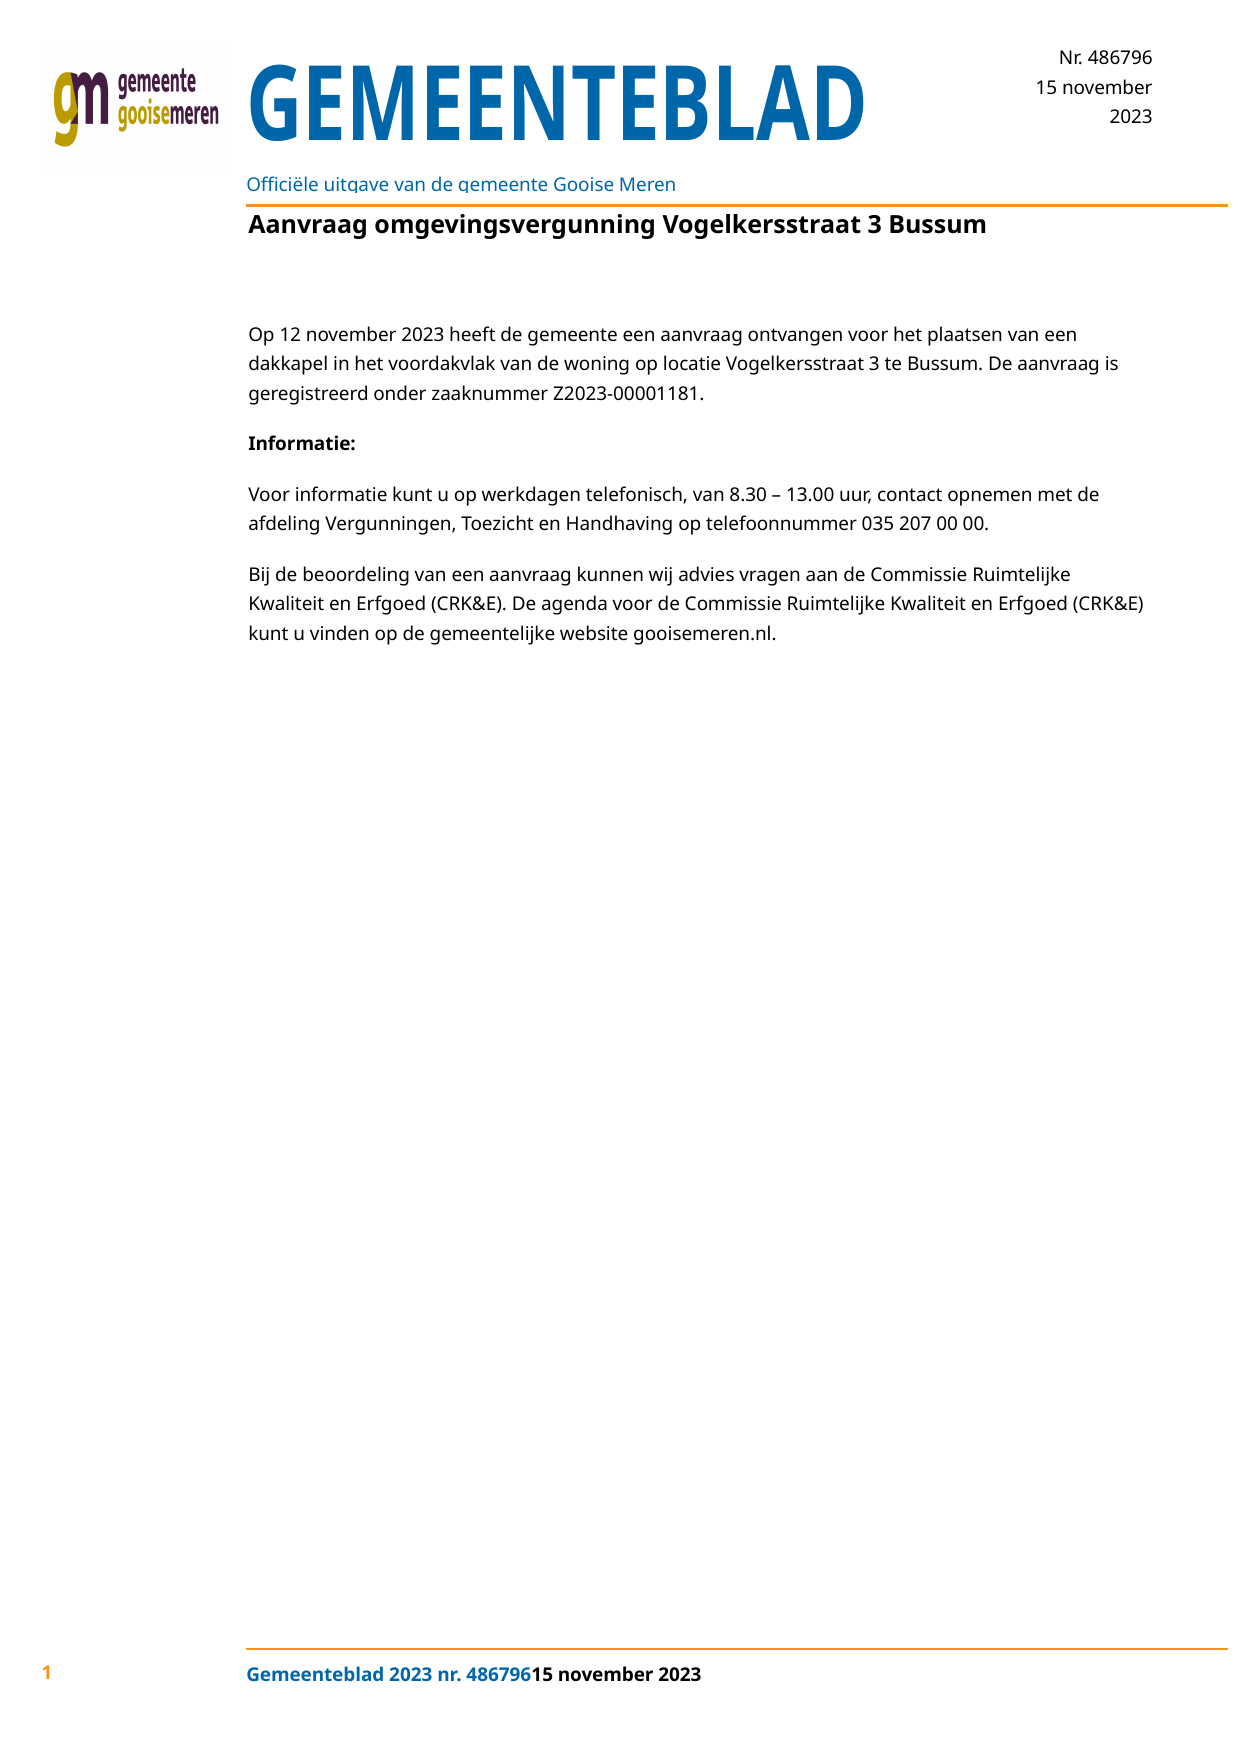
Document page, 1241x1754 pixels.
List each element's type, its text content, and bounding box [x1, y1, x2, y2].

text Op 12 november 2023 heeft de gemeente een aanvraag ontvangen voor het plaatsen van een dakkapel in het voordakvlak van de woning op locatie Vogelkersstraat 3 te Bussum. De aanvraag is geregistreerd onder zaaknummer Z2023-00001181. [248, 321, 1152, 406]
text Voor informatie kunt u op werkdagen telefonisch, van 8.30 – 13.00 uur, contact opnemen met de afdeling Vergunningen, Toezicht en Handhaving op telefoonnummer 035 207 00 00. [248, 481, 1152, 536]
text Bij de beoordeling van een aanvraag kunnen wij advies vragen aan de Commissie Ruimtelijke Kwaliteit en Erfgoed (CRK&E). De agenda voor de Commissie Ruimtelijke Kwaliteit en Erfgoed (CRK&E) kunt u vinden op de gemeentelijke website gooisemeren.nl. [248, 561, 1152, 646]
text Aanvraag omgevingsvergunning Vogelkersstraat 3 Bussum [248, 207, 1152, 241]
picture [41, 47, 231, 172]
text Informatie: [248, 430, 1152, 456]
